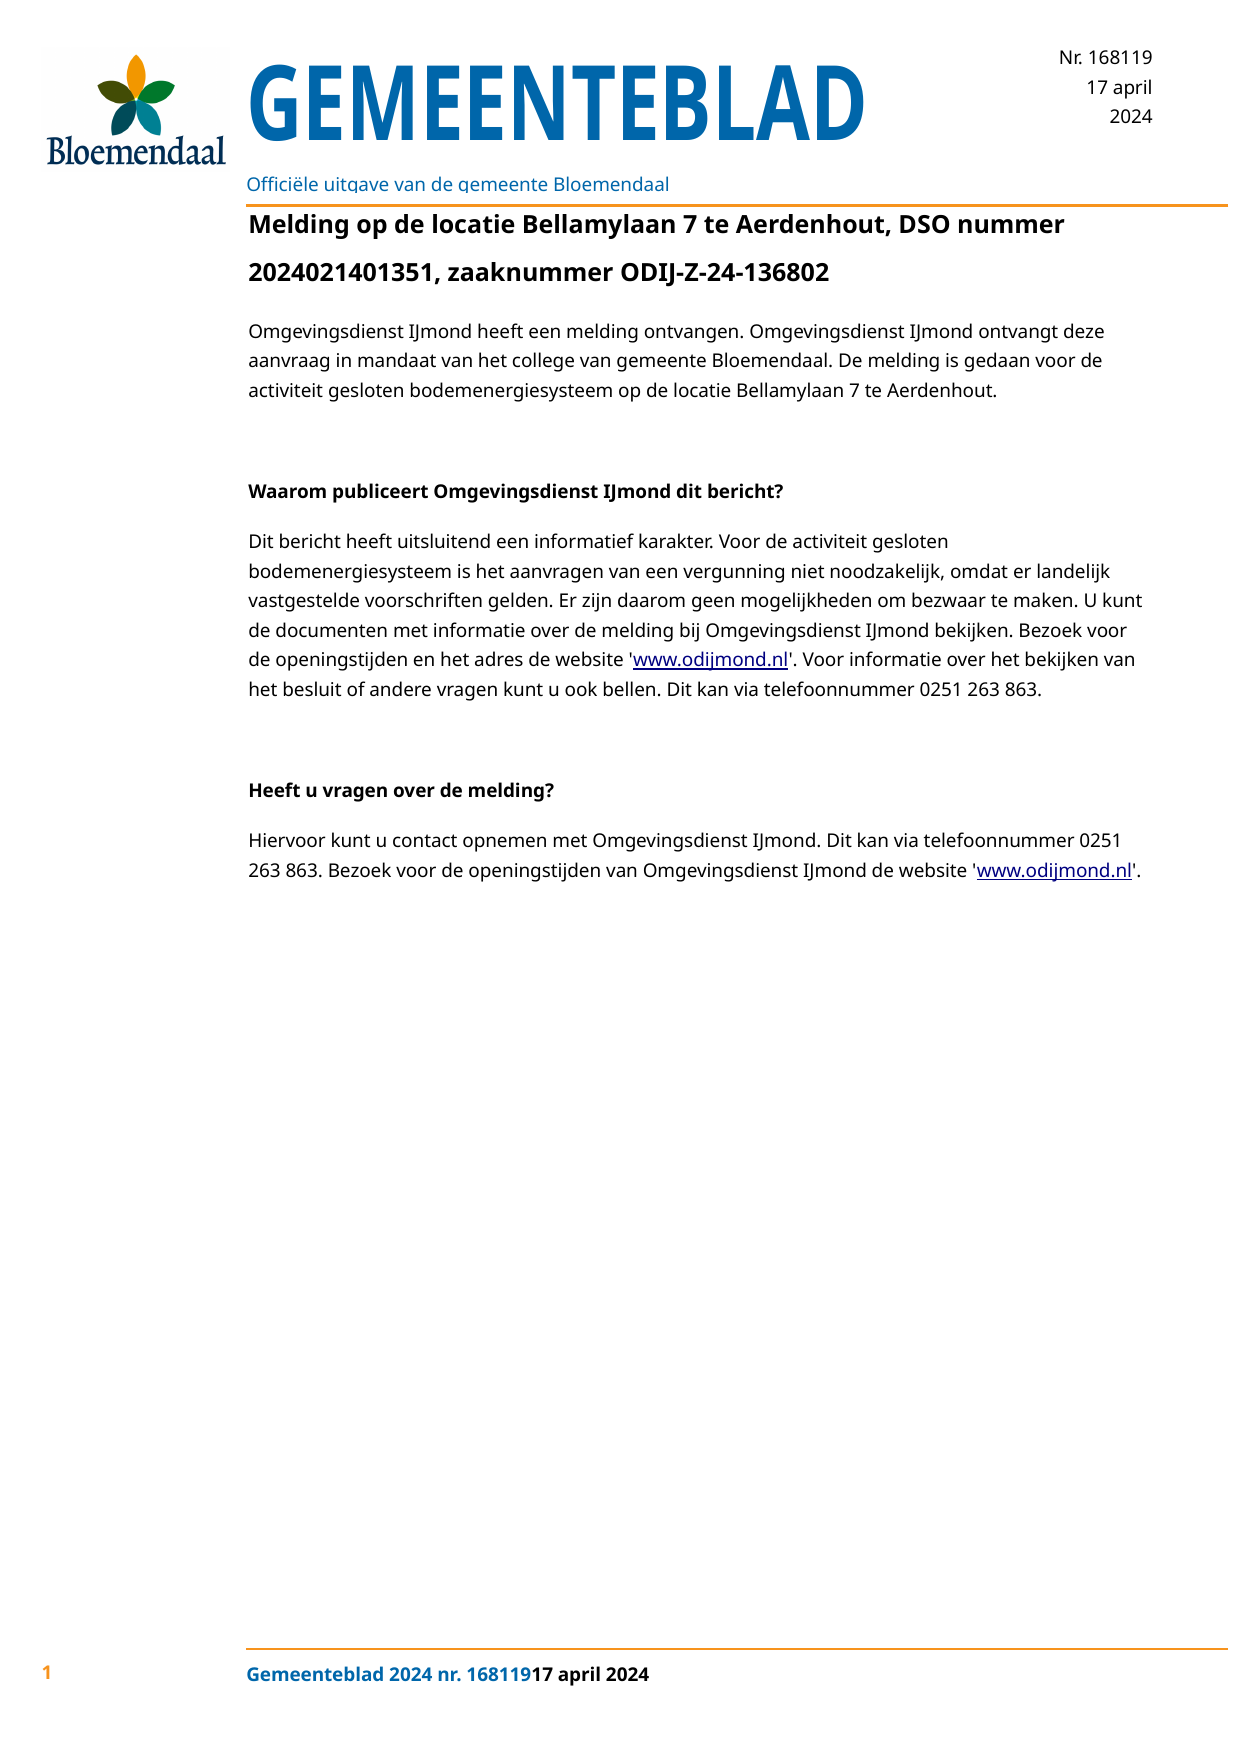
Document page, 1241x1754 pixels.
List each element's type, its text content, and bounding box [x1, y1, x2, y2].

text Dit bericht heeft uitsluitend een informatief karakter. Voor de activiteit gesloten bodemenergiesysteem is het aanvragen van een vergunning niet noodzakelijk, omdat er landelijk vastgestelde voorschriften gelden. Er zijn daarom geen mogelijkheden om bezwaar te maken. U kunt de documenten met informatie over de melding bij Omgevingsdienst IJmond bekijken. Bezoek voor de openingstijden en het adres de website 'www.odijmond.nl'. Voor informatie over het bekijken van het besluit of andere vragen kunt u ook bellen. Dit kan via telefoonnummer 0251 263 863. [248, 528, 1152, 702]
text Waarom publiceert Omgevingsdienst IJmond dit bericht? [248, 478, 1152, 504]
text Hiervoor kunt u contact opnemen met Omgevingsdienst IJmond. Dit kan via telefoonnummer 0251 263 863. Bezoek voor de openingstijden van Omgevingsdienst IJmond de website 'www.odijmond.nl'. [248, 827, 1152, 883]
text Omgevingsdienst IJmond heeft een melding ontvangen. Omgevingsdienst IJmond ontvangt deze aanvraag in mandaat van het college van gemeente Bloemendaal. De melding is gedaan voor de activiteit gesloten bodemenergiesysteem op de locatie Bellamylaan 7 te Aerdenhout. [248, 318, 1152, 403]
picture [41, 47, 231, 172]
text Heeft u vragen over de melding? [248, 777, 1152, 803]
text Melding op de locatie Bellamylaan 7 te Aerdenhout, DSO nummer 2024021401351, zaaknummer ODIJ-Z-24-136802 [248, 207, 1152, 288]
